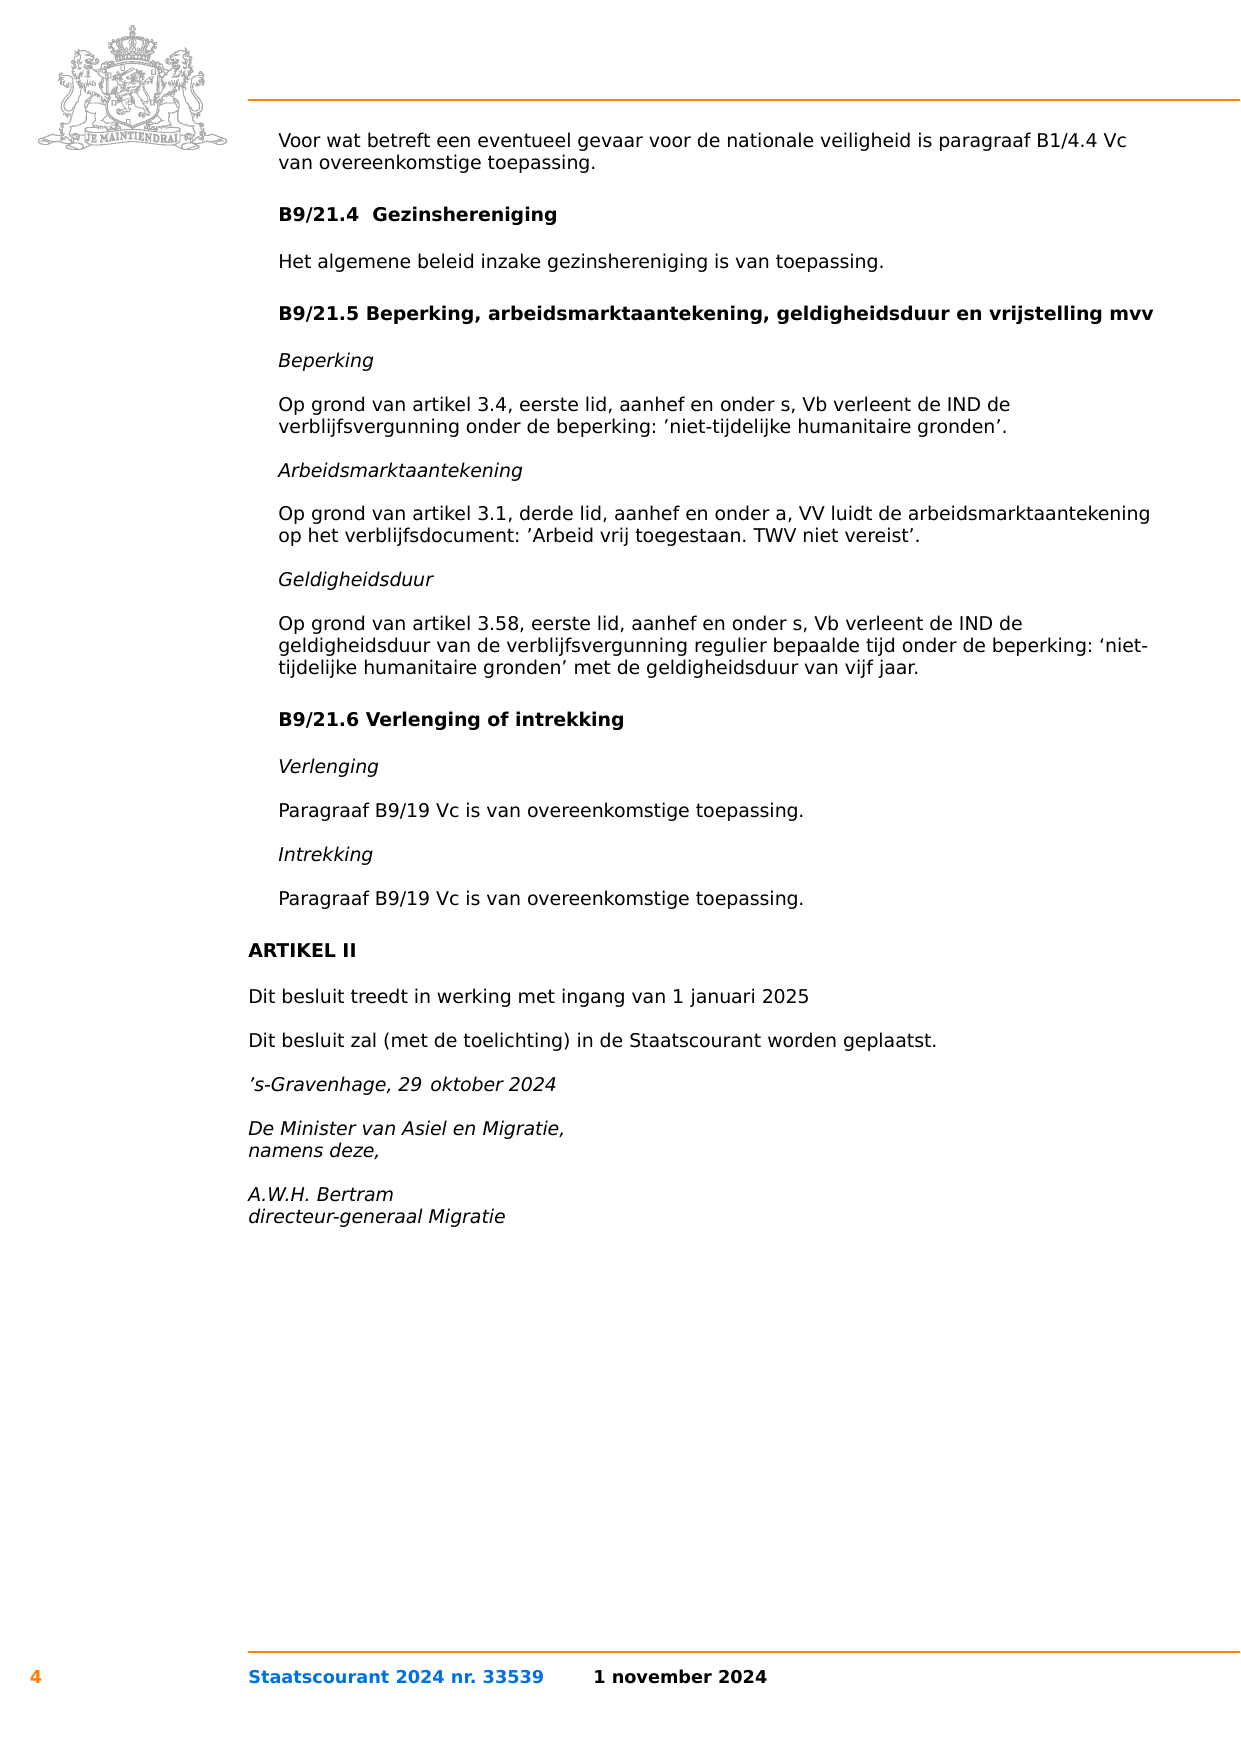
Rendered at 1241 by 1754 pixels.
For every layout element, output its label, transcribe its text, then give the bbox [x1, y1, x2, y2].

text De Minister van Asiel en Migratie, namens deze, A.W.H. Bertram directeur-generaal Migratie [248, 1118, 1163, 1228]
subtitle B9/21.5 Beperking, arbeidsmarktaantekening, geldigheidsduur en vrijstelling mvv [278, 303, 1163, 325]
text Het algemene beleid inzake gezinshereniging is van toepassing. [278, 251, 1163, 273]
subtitle Geldigheidsduur [278, 569, 1163, 591]
subtitle Verlenging [278, 756, 1163, 778]
text Dit besluit zal (met de toelichting) in de Staatscourant worden geplaatst. [248, 1030, 1163, 1052]
text Op grond van artikel 3.58, eerste lid, aanhef en onder s, Vb verleent de IND de geldigheidsduur van de verblijfsvergunning regulier bepaalde tijd onder de beperking: ‘niet-tijdelijke humanitaire gronden’ met de geldigheidsduur van vijf jaar. [278, 613, 1163, 679]
text Op grond van artikel 3.4, eerste lid, aanhef en onder s, Vb verleent de IND de verblijfsvergunning onder de beperking: ’niet-tijdelijke humanitaire gronden’. [278, 394, 1163, 438]
subtitle B9/21.4 Gezinshereniging [278, 204, 1163, 226]
subtitle ARTIKEL II [248, 939, 1163, 961]
subtitle B9/21.6 Verlenging of intrekking [278, 709, 1163, 731]
picture [38, 25, 227, 150]
text Paragraaf B9/19 Vc is van overeenkomstige toepassing. [278, 800, 1163, 822]
subtitle Arbeidsmarktaantekening [278, 459, 1163, 481]
text Voor wat betreft een eventueel gevaar voor de nationale veiligheid is paragraaf B1/4.4 Vc van overeenkomstige toepassing. [278, 130, 1163, 174]
text Paragraaf B9/19 Vc is van overeenkomstige toepassing. [278, 887, 1163, 909]
subtitle Intrekking [278, 844, 1163, 866]
text Op grond van artikel 3.1, derde lid, aanhef en onder a, VV luidt de arbeidsmarktaantekening op het verblijfsdocument: ’Arbeid vrij toegestaan. TWV niet vereist’. [278, 503, 1163, 547]
text ’s-Gravenhage, 29 oktober 2024 [248, 1074, 1163, 1096]
text Dit besluit treedt in werking met ingang van 1 januari 2025 [248, 986, 1163, 1008]
subtitle Beperking [278, 350, 1163, 372]
